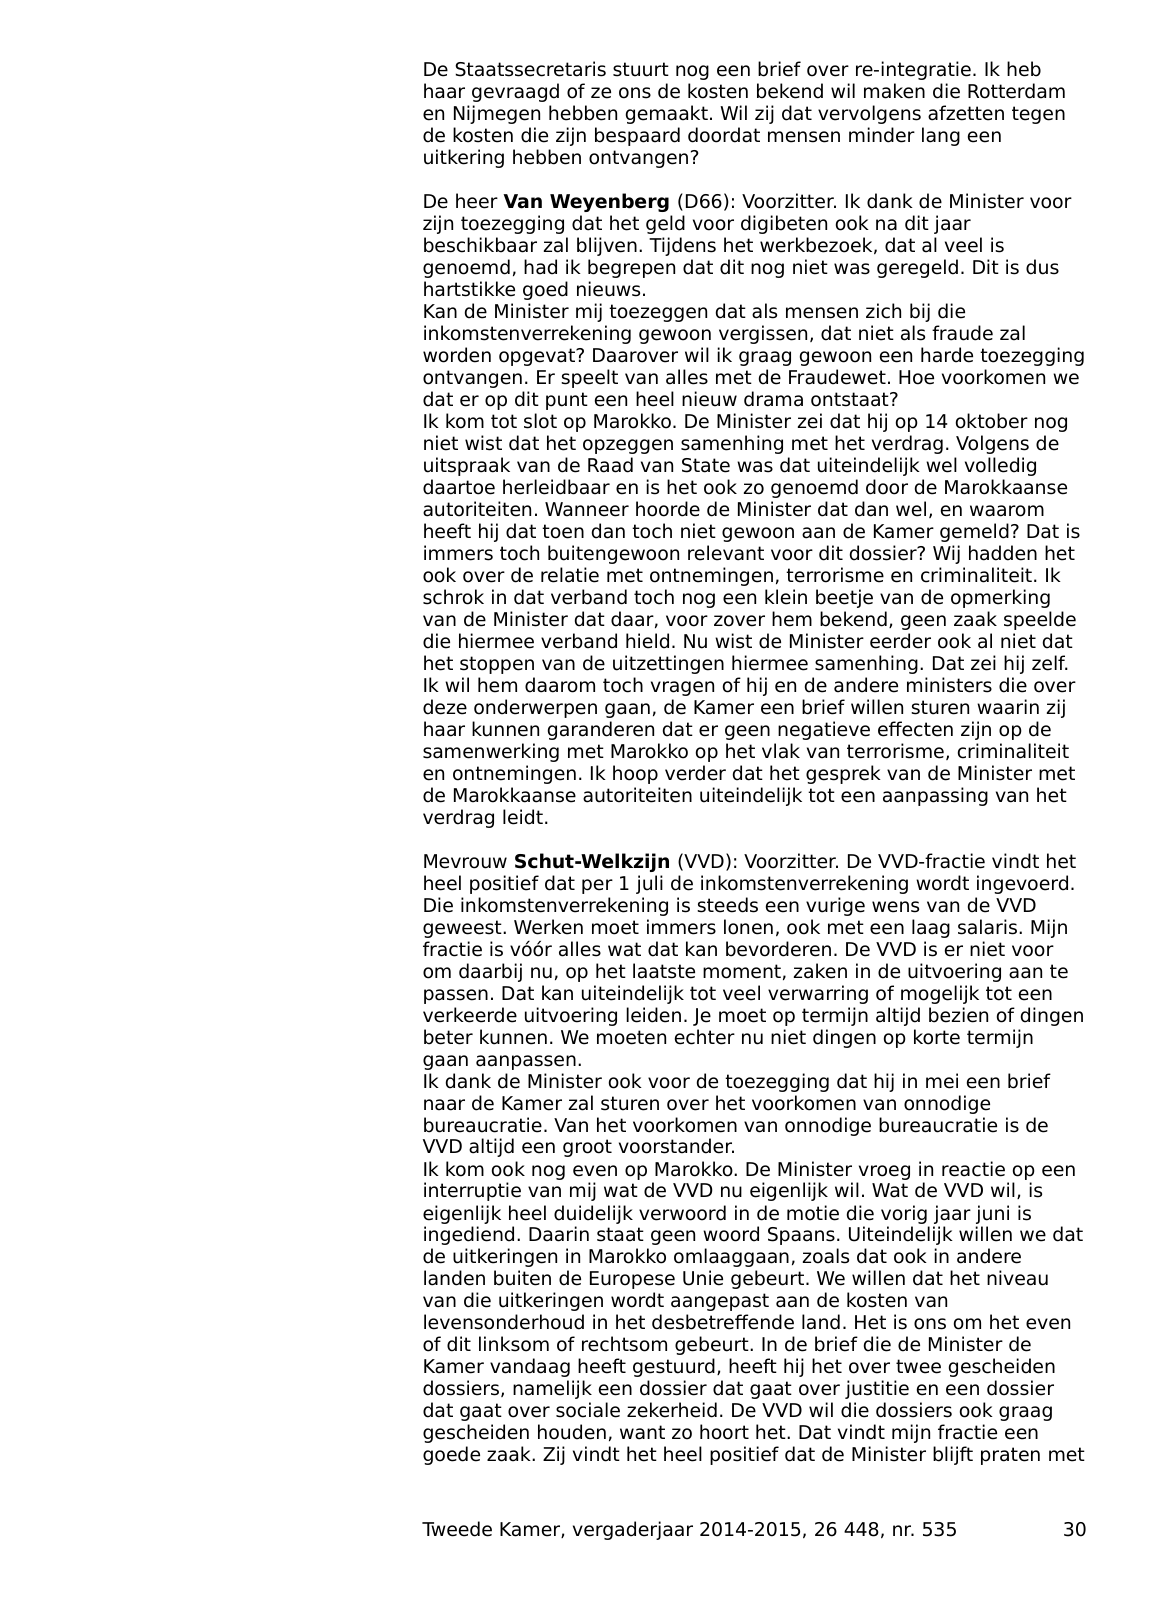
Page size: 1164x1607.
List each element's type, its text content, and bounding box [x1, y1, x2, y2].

text Kan de Minister mij toezeggen dat als mensen zich bij die inkomstenverrekening gewoon vergissen, dat niet als fraude zal worden opgevat? Daarover wil ik graag gewoon een harde toezegging ontvangen. Er speelt van alles met de Fraudewet. Hoe voorkomen we dat er op dit punt een heel nieuw drama ontstaat? [422, 301, 1087, 411]
text De Staatssecretaris stuurt nog een brief over re-integratie. Ik heb haar gevraagd of ze ons de kosten bekend wil maken die Rotterdam en Nijmegen hebben gemaakt. Wil zij dat vervolgens afzetten tegen de kosten die zijn bespaard doordat mensen minder lang een uitkering hebben ontvangen? [422, 59, 1087, 169]
text Ik kom tot slot op Marokko. De Minister zei dat hij op 14 oktober nog niet wist dat het opzeggen samenhing met het verdrag. Volgens de uitspraak van de Raad van State was dat uiteindelijk wel volledig daartoe herleidbaar en is het ook zo genoemd door de Marokkaanse autoriteiten. Wanneer hoorde de Minister dat dan wel, en waarom heeft hij dat toen dan toch niet gewoon aan de Kamer gemeld? Dat is immers toch buitengewoon relevant voor dit dossier? Wij hadden het ook over de relatie met ontnemingen, terrorisme en criminaliteit. Ik schrok in dat verband toch nog een klein beetje van de opmerking van de Minister dat daar, voor zover hem bekend, geen zaak speelde die hiermee verband hield. Nu wist de Minister eerder ook al niet dat het stoppen van de uitzettingen hiermee samenhing. Dat zei hij zelf. Ik wil hem daarom toch vragen of hij en de andere ministers die over deze onderwerpen gaan, de Kamer een brief willen sturen waarin zij haar kunnen garanderen dat er geen negatieve effecten zijn op de samenwerking met Marokko op het vlak van terrorisme, criminaliteit en ontnemingen. Ik hoop verder dat het gesprek van de Minister met de Marokkaanse autoriteiten uiteindelijk tot een aanpassing van het verdrag leidt. [422, 411, 1087, 828]
text Ik kom ook nog even op Marokko. De Minister vroeg in reactie op een interruptie van mij wat de VVD nu eigenlijk wil. Wat de VVD wil, is eigenlijk heel duidelijk verwoord in de motie die vorig jaar juni is ingediend. Daarin staat geen woord Spaans. Uiteindelijk willen we dat de uitkeringen in Marokko omlaaggaan, zoals dat ook in andere landen buiten de Europese Unie gebeurt. We willen dat het niveau van die uitkeringen wordt aangepast aan de kosten van levensonderhoud in het desbetreffende land. Het is ons om het even of dit linksom of rechtsom gebeurt. In de brief die de Minister de Kamer vandaag heeft gestuurd, heeft hij het over twee gescheiden dossiers, namelijk een dossier dat gaat over justitie en een dossier dat gaat over sociale zekerheid. De VVD wil die dossiers ook graag gescheiden houden, want zo hoort het. Dat vindt mijn fractie een goede zaak. Zij vindt het heel positief dat de Minister blijft praten met [422, 1158, 1087, 1466]
text De heer Van Weyenberg (D66): Voorzitter. Ik dank de Minister voor zijn toezegging dat het geld voor digibeten ook na dit jaar beschikbaar zal blijven. Tijdens het werkbezoek, dat al veel is genoemd, had ik begrepen dat dit nog niet was geregeld. Dit is dus hartstikke goed nieuws. [422, 191, 1087, 301]
text Mevrouw Schut-Welkzijn (VVD): Voorzitter. De VVD-fractie vindt het heel positief dat per 1 juli de inkomstenverrekening wordt ingevoerd. Die inkomstenverrekening is steeds een vurige wens van de VVD geweest. Werken moet immers lonen, ook met een laag salaris. Mijn fractie is vóór alles wat dat kan bevorderen. De VVD is er niet voor om daarbij nu, op het laatste moment, zaken in de uitvoering aan te passen. Dat kan uiteindelijk tot veel verwarring of mogelijk tot een verkeerde uitvoering leiden. Je moet op termijn altijd bezien of dingen beter kunnen. We moeten echter nu niet dingen op korte termijn gaan aanpassen. [422, 851, 1087, 1071]
text Ik dank de Minister ook voor de toezegging dat hij in mei een brief naar de Kamer zal sturen over het voorkomen van onnodige bureaucratie. Van het voorkomen van onnodige bureaucratie is de VVD altijd een groot voorstander. [422, 1071, 1087, 1158]
